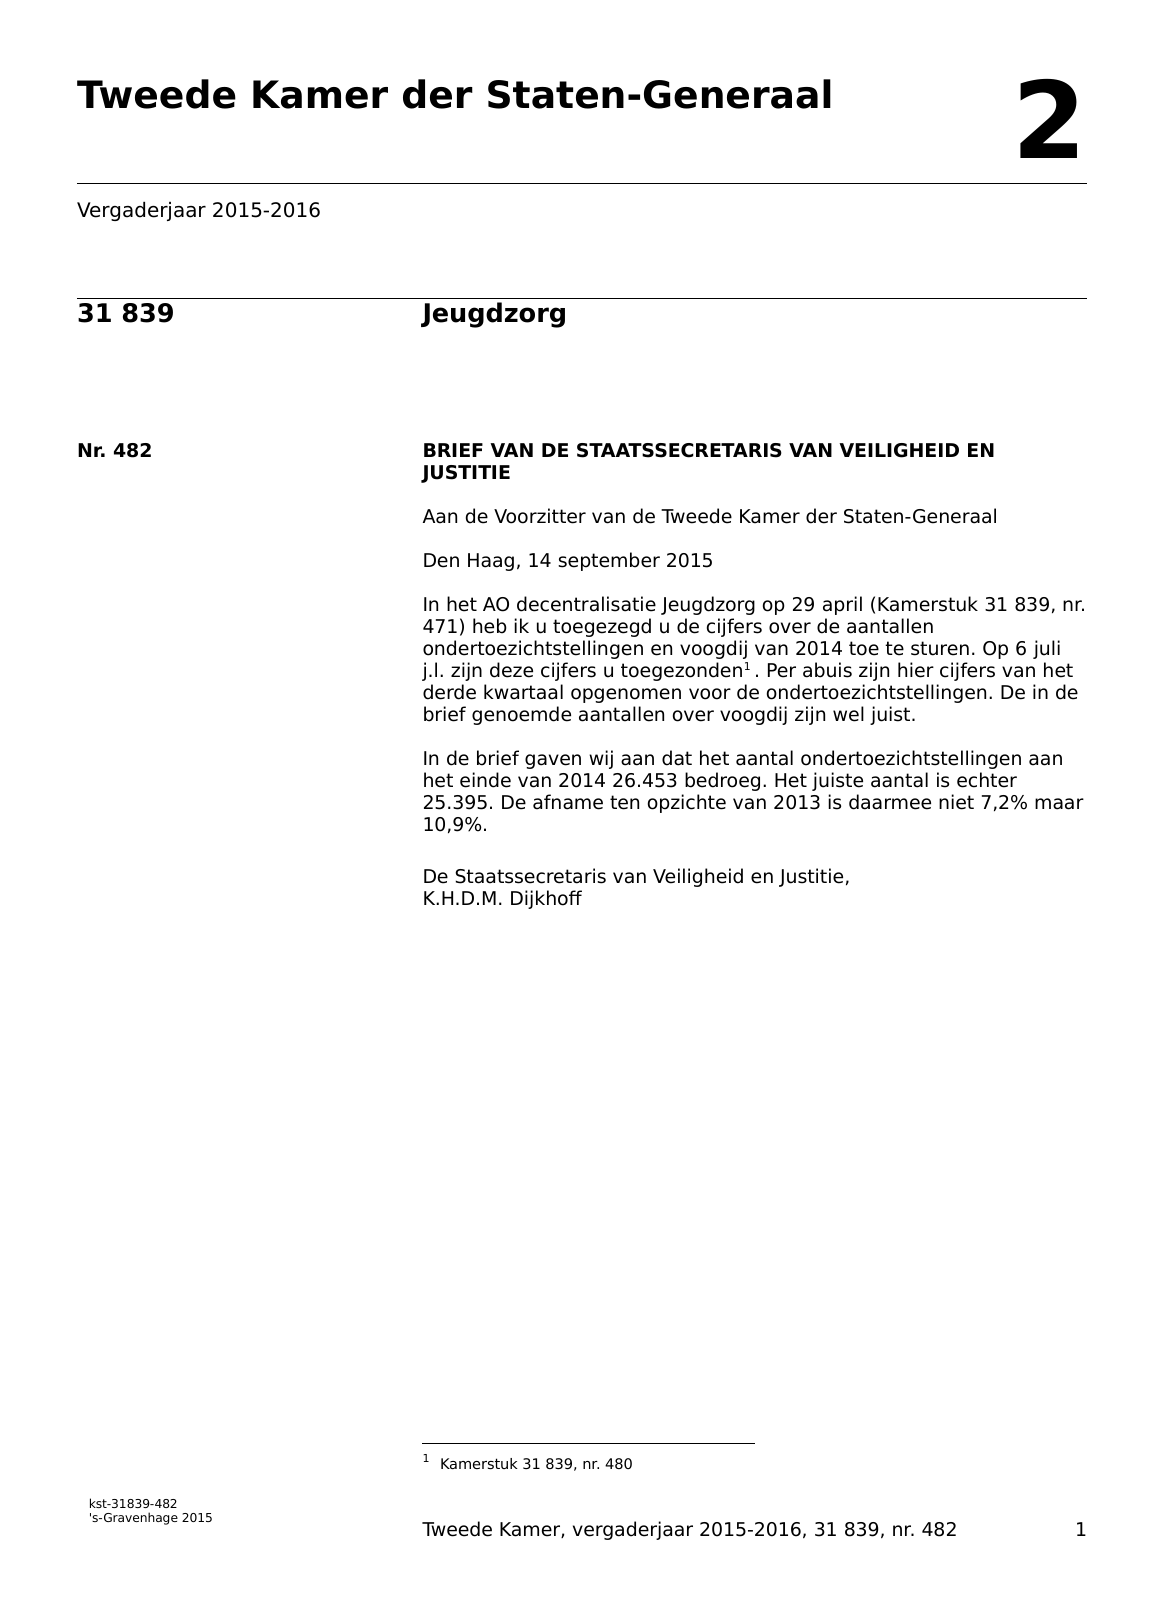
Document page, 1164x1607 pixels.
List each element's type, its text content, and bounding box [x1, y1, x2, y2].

table_header Tweede Kamer der Staten-Generaal [77, 59, 886, 183]
text De Staatssecretaris van Veiligheid en Justitie, K.H.D.M. Dijkhoff [422, 866, 1087, 910]
text Aan de Voorzitter van de Tweede Kamer der Staten-Generaal [422, 506, 1087, 528]
subtitle Nr. 482 BRIEF VAN DE STAATSSECRETARIS VAN VEILIGHEID EN JUSTITIE [77, 440, 1087, 484]
text Den Haag, 14 september 2015 [422, 550, 1087, 572]
text In de brief gaven wij aan dat het aantal ondertoezichtstellingen aan het einde van 2014 26.453 bedroeg. Het juiste aantal is echter 25.395. De afname ten opzichte van 2013 is daarmee niet 7,2% maar 10,9%. [422, 748, 1087, 836]
text Kamerstuk 31 839, nr. 480 [422, 1452, 1087, 1474]
table_cell Vergaderjaar 2015-2016 [77, 184, 1087, 298]
text kst-31839-482 [88, 1497, 323, 1511]
text 's-Gravenhage 2015 [88, 1511, 323, 1525]
table_header 2 [886, 59, 1087, 183]
text In het AO decentralisatie Jeugdzorg op 29 april (Kamerstuk 31 839, nr. 471) heb ik u toegezegd u de cijfers over de aantallen ondertoezichtstellingen en voogdij van 2014 toe te sturen. Op 6 juli j.l. zijn deze cijfers u toegezonden. Per abuis zijn hier cijfers van het derde kwartaal opgenomen voor de ondertoezichtstellingen. De in de brief genoemde aantallen over voogdij zijn wel juist. [422, 594, 1087, 726]
subtitle 31 839 Jeugdzorg [77, 299, 1087, 329]
